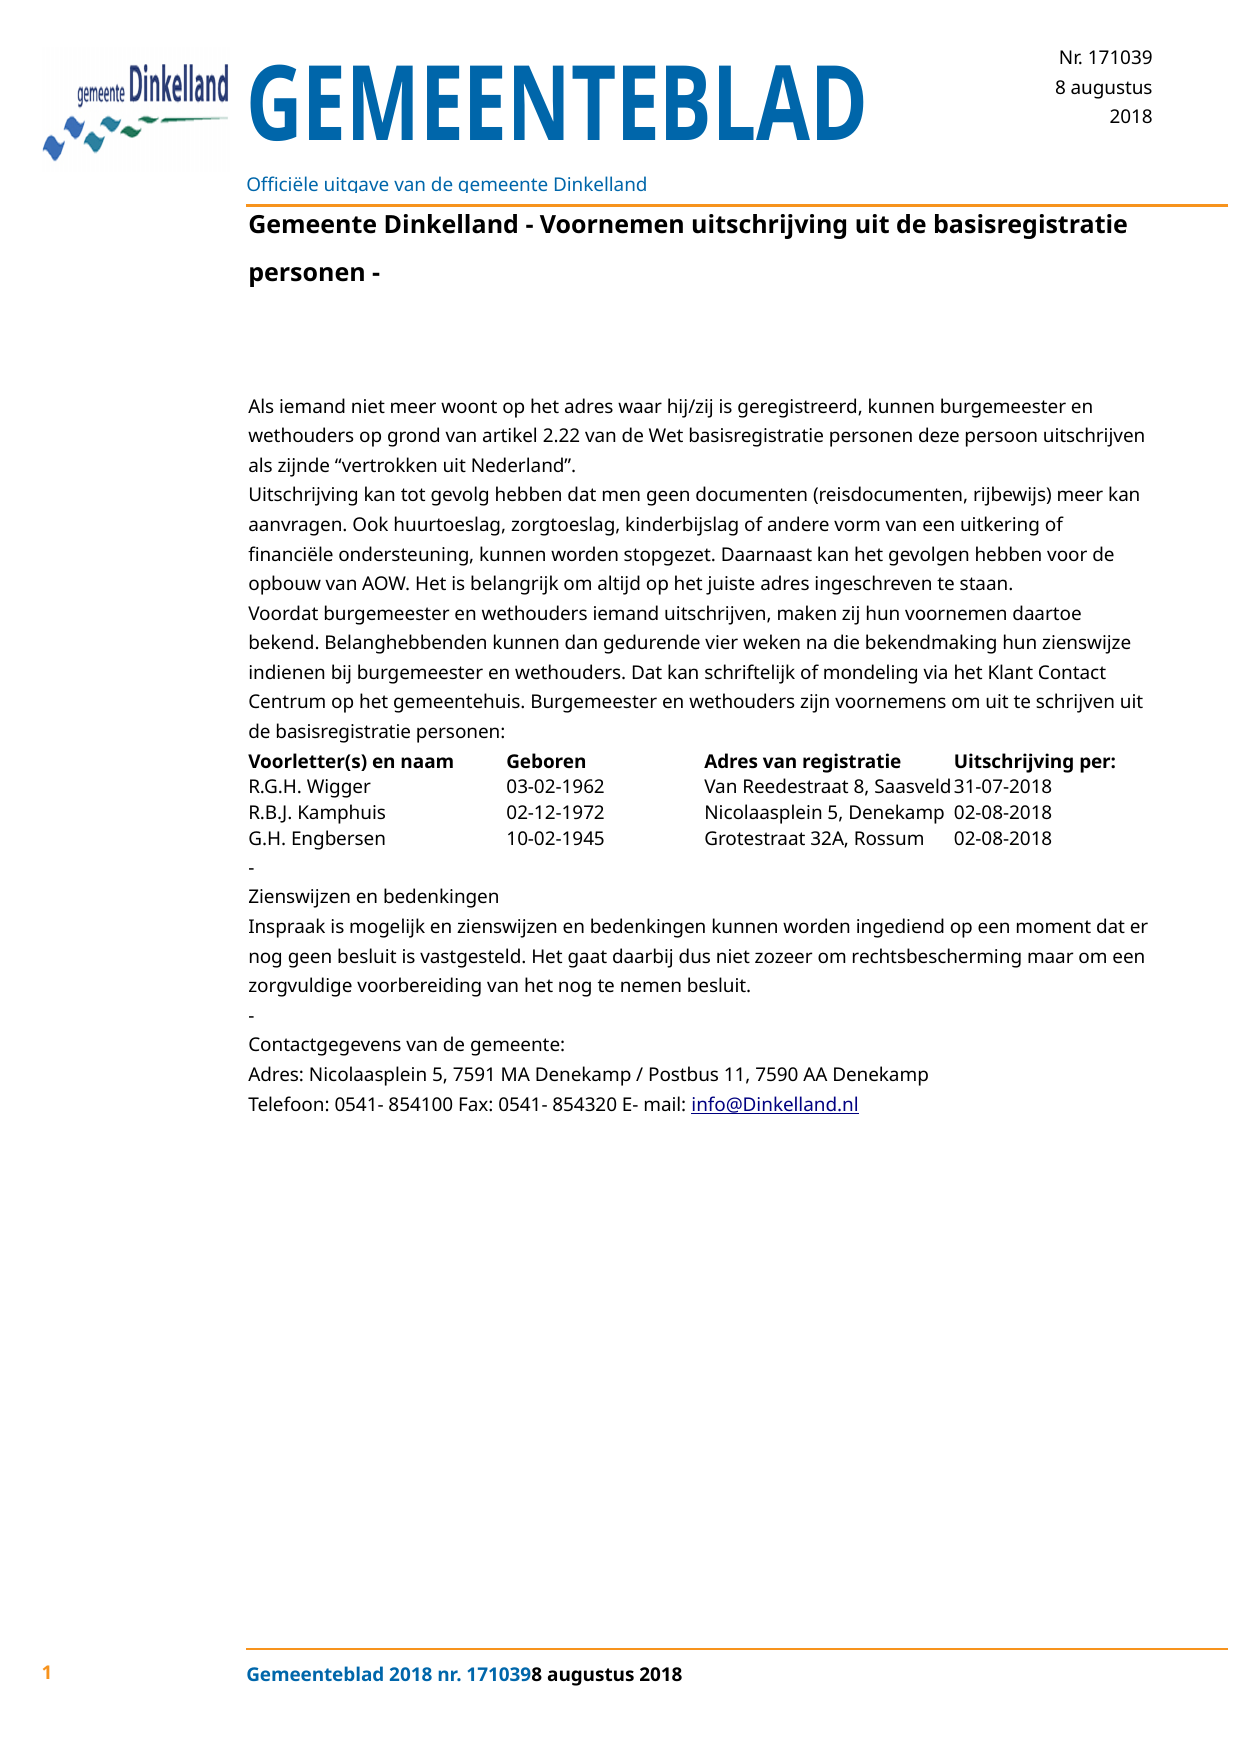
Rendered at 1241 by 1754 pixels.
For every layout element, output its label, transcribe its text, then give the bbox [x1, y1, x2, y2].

table_header Voorletter(s) en naam [248, 748, 506, 774]
picture [41, 47, 231, 172]
table_cell R.B.J. Kamphuis [248, 800, 506, 825]
text Uitschrijving kan tot gevolg hebben dat men geen documenten (reisdocumenten, rijbewijs) meer kan aanvragen. Ook huurtoeslag, zorgtoeslag, kinderbijslag of andere vorm van een uitkering of financiële ondersteuning, kunnen worden stopgezet. Daarnaast kan het gevolgen hebben voor de opbouw van AOW. Het is belangrijk om altijd op het juiste adres ingeschreven te staan. [248, 482, 1152, 596]
table_cell Grotestraat 32A, Rossum [704, 825, 954, 851]
text - [248, 854, 1152, 880]
table_header Uitschrijving per: [954, 748, 1152, 774]
text Adres: Nicolaasplein 5, 7591 MA Denekamp / Postbus 11, 7590 AA Denekamp [248, 1061, 1152, 1087]
table_cell 10-02-1945 [506, 825, 704, 851]
table_cell G.H. Engbersen [248, 825, 506, 851]
table_cell 02-12-1972 [506, 800, 704, 825]
text Inspraak is mogelijk en zienswijzen en bedenkingen kunnen worden ingediend op een moment dat er nog geen besluit is vastgesteld. Het gaat daarbij dus niet zozeer om rechtsbescherming maar om een zorgvuldige voorbereiding van het nog te nemen besluit. [248, 913, 1152, 998]
text Zienswijzen en bedenkingen [248, 884, 1152, 909]
table_cell 02-08-2018 [954, 825, 1152, 851]
text Contactgegevens van de gemeente: [248, 1032, 1152, 1057]
table_cell Van Reedestraat 8, Saasveld [704, 774, 954, 799]
table_cell 02-08-2018 [954, 800, 1152, 825]
text Als iemand niet meer woont op het adres waar hij/zij is geregistreerd, kunnen burgemeester en wethouders op grond van artikel 2.22 van de Wet basisregistratie personen deze persoon uitschrijven als zijnde “vertrokken uit Nederland”. [248, 393, 1152, 478]
table_cell Nicolaasplein 5, Denekamp [704, 800, 954, 825]
text - [248, 1002, 1152, 1028]
text Telefoon: 0541- 854100 Fax: 0541- 854320 E- mail: info@Dinkelland.nl [248, 1091, 1152, 1117]
text Gemeente Dinkelland - Voornemen uitschrijving uit de basisregistratie personen - [248, 207, 1152, 288]
table_header Geboren [506, 748, 704, 774]
table_cell 31-07-2018 [954, 774, 1152, 799]
table_header Adres van registratie [704, 748, 954, 774]
text Voordat burgemeester en wethouders iemand uitschrijven, maken zij hun voornemen daartoe bekend. Belanghebbenden kunnen dan gedurende vier weken na die bekendmaking hun zienswijze indienen bij burgemeester en wethouders. Dat kan schriftelijk of mondeling via het Klant Contact Centrum op het gemeentehuis. Burgemeester en wethouders zijn voornemens om uit te schrijven uit de basisregistratie personen: [248, 600, 1152, 744]
table_cell R.G.H. Wigger [248, 774, 506, 799]
table_cell 03-02-1962 [506, 774, 704, 799]
